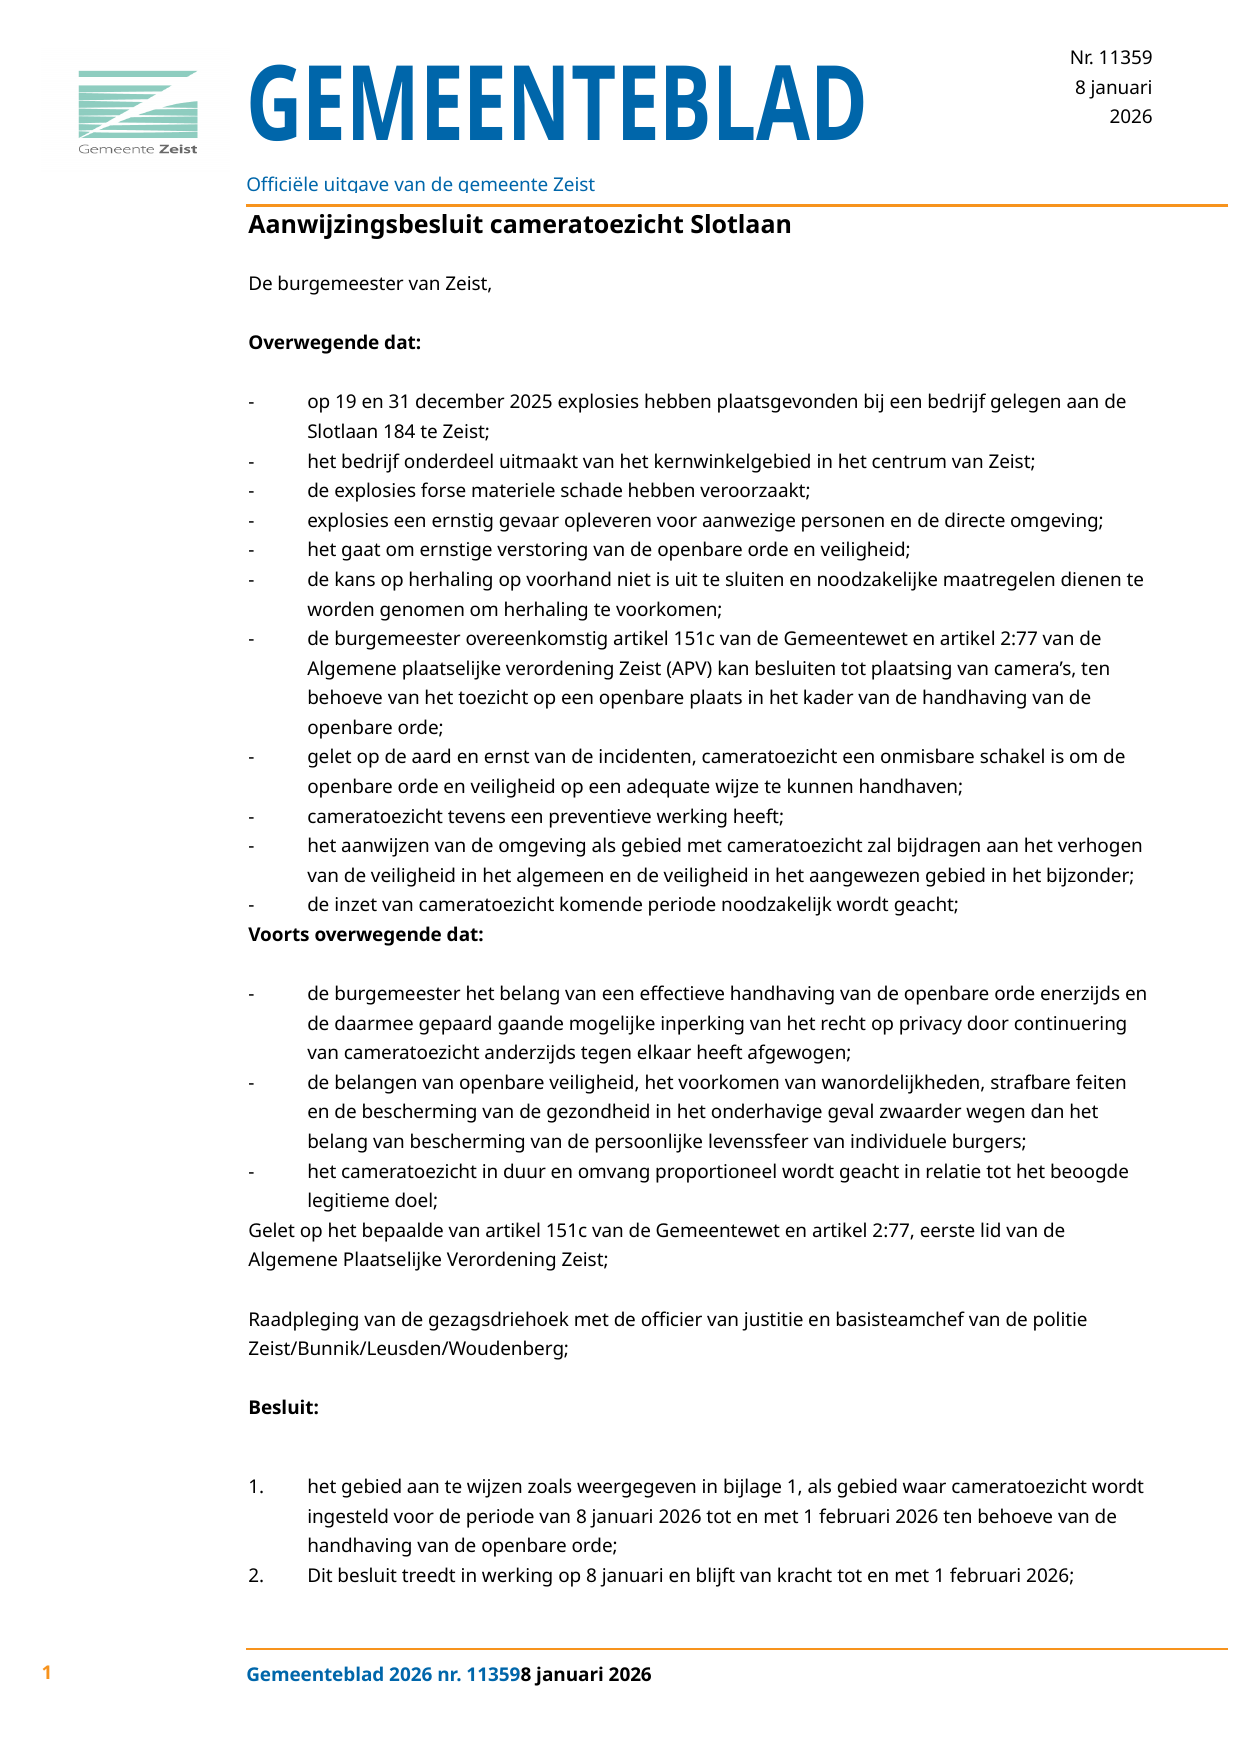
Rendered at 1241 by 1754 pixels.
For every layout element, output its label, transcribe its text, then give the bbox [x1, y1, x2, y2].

text Voorts overwegende dat: [248, 921, 1152, 947]
list het cameratoezicht in duur en omvang proportioneel wordt geacht in relatie tot het beoogde legitieme doel; [248, 1158, 1152, 1213]
list de explosies forse materiele schade hebben veroorzaakt; [248, 477, 1152, 503]
text Overwegende dat: [248, 329, 1152, 355]
list het gebied aan te wijzen zoals weergegeven in bijlage 1, als gebied waar cameratoezicht wordt ingesteld voor de periode van 8 januari 2026 tot en met 1 februari 2026 ten behoeve van de handhaving van de openbare orde; [248, 1473, 1152, 1558]
list de kans op herhaling op voorhand niet is uit te sluiten en noodzakelijke maatregelen dienen te worden genomen om herhaling te voorkomen; [248, 566, 1152, 621]
text Raadpleging van de gezagsdriehoek met de officier van justitie en basisteamchef van de politie Zeist/Bunnik/Leusden/Woudenberg; [248, 1306, 1152, 1361]
list het bedrijf onderdeel uitmaakt van het kernwinkelgebied in het centrum van Zeist; [248, 448, 1152, 473]
text Besluit: [248, 1394, 1152, 1420]
list de burgemeester het belang van een effectieve handhaving van de openbare orde enerzijds en de daarmee gepaard gaande mogelijke inperking van het recht op privacy door continuering van cameratoezicht anderzijds tegen elkaar heeft afgewogen; [248, 980, 1152, 1065]
list explosies een ernstig gevaar opleveren voor aanwezige personen en de directe omgeving; [248, 507, 1152, 533]
list de burgemeester overeenkomstig artikel 151c van de Gemeentewet en artikel 2:77 van de Algemene plaatselijke verordening Zeist (APV) kan besluiten tot plaatsing van camera’s, ten behoeve van het toezicht op een openbare plaats in het kader van de handhaving van de openbare orde; [248, 625, 1152, 740]
list de inzet van cameratoezicht komende periode noodzakelijk wordt geacht; [248, 892, 1152, 917]
list Dit besluit treedt in werking op 8 januari en blijft van kracht tot en met 1 februari 2026; [248, 1562, 1152, 1588]
list op 19 en 31 december 2025 explosies hebben plaatsgevonden bij een bedrijf gelegen aan de Slotlaan 184 te Zeist; [248, 389, 1152, 444]
list het aanwijzen van de omgeving als gebied met cameratoezicht zal bijdragen aan het verhogen van de veiligheid in het algemeen en de veiligheid in het aangewezen gebied in het bijzonder; [248, 832, 1152, 888]
text Aanwijzingsbesluit cameratoezicht Slotlaan [248, 207, 1152, 241]
list cameratoezicht tevens een preventieve werking heeft; [248, 803, 1152, 828]
list gelet op de aard en ernst van de incidenten, cameratoezicht een onmisbare schakel is om de openbare orde en veiligheid op een adequate wijze te kunnen handhaven; [248, 744, 1152, 799]
text De burgemeester van Zeist, [248, 270, 1152, 296]
list de belangen van openbare veiligheid, het voorkomen van wanordelijkheden, strafbare feiten en de bescherming van de gezondheid in het onderhavige geval zwaarder wegen dan het belang van bescherming van de persoonlijke levenssfeer van individuele burgers; [248, 1069, 1152, 1154]
text Gelet op het bepaalde van artikel 151c van de Gemeentewet en artikel 2:77, eerste lid van de Algemene Plaatselijke Verordening Zeist; [248, 1217, 1152, 1272]
list het gaat om ernstige verstoring van de openbare orde en veiligheid; [248, 537, 1152, 562]
picture [41, 47, 231, 172]
